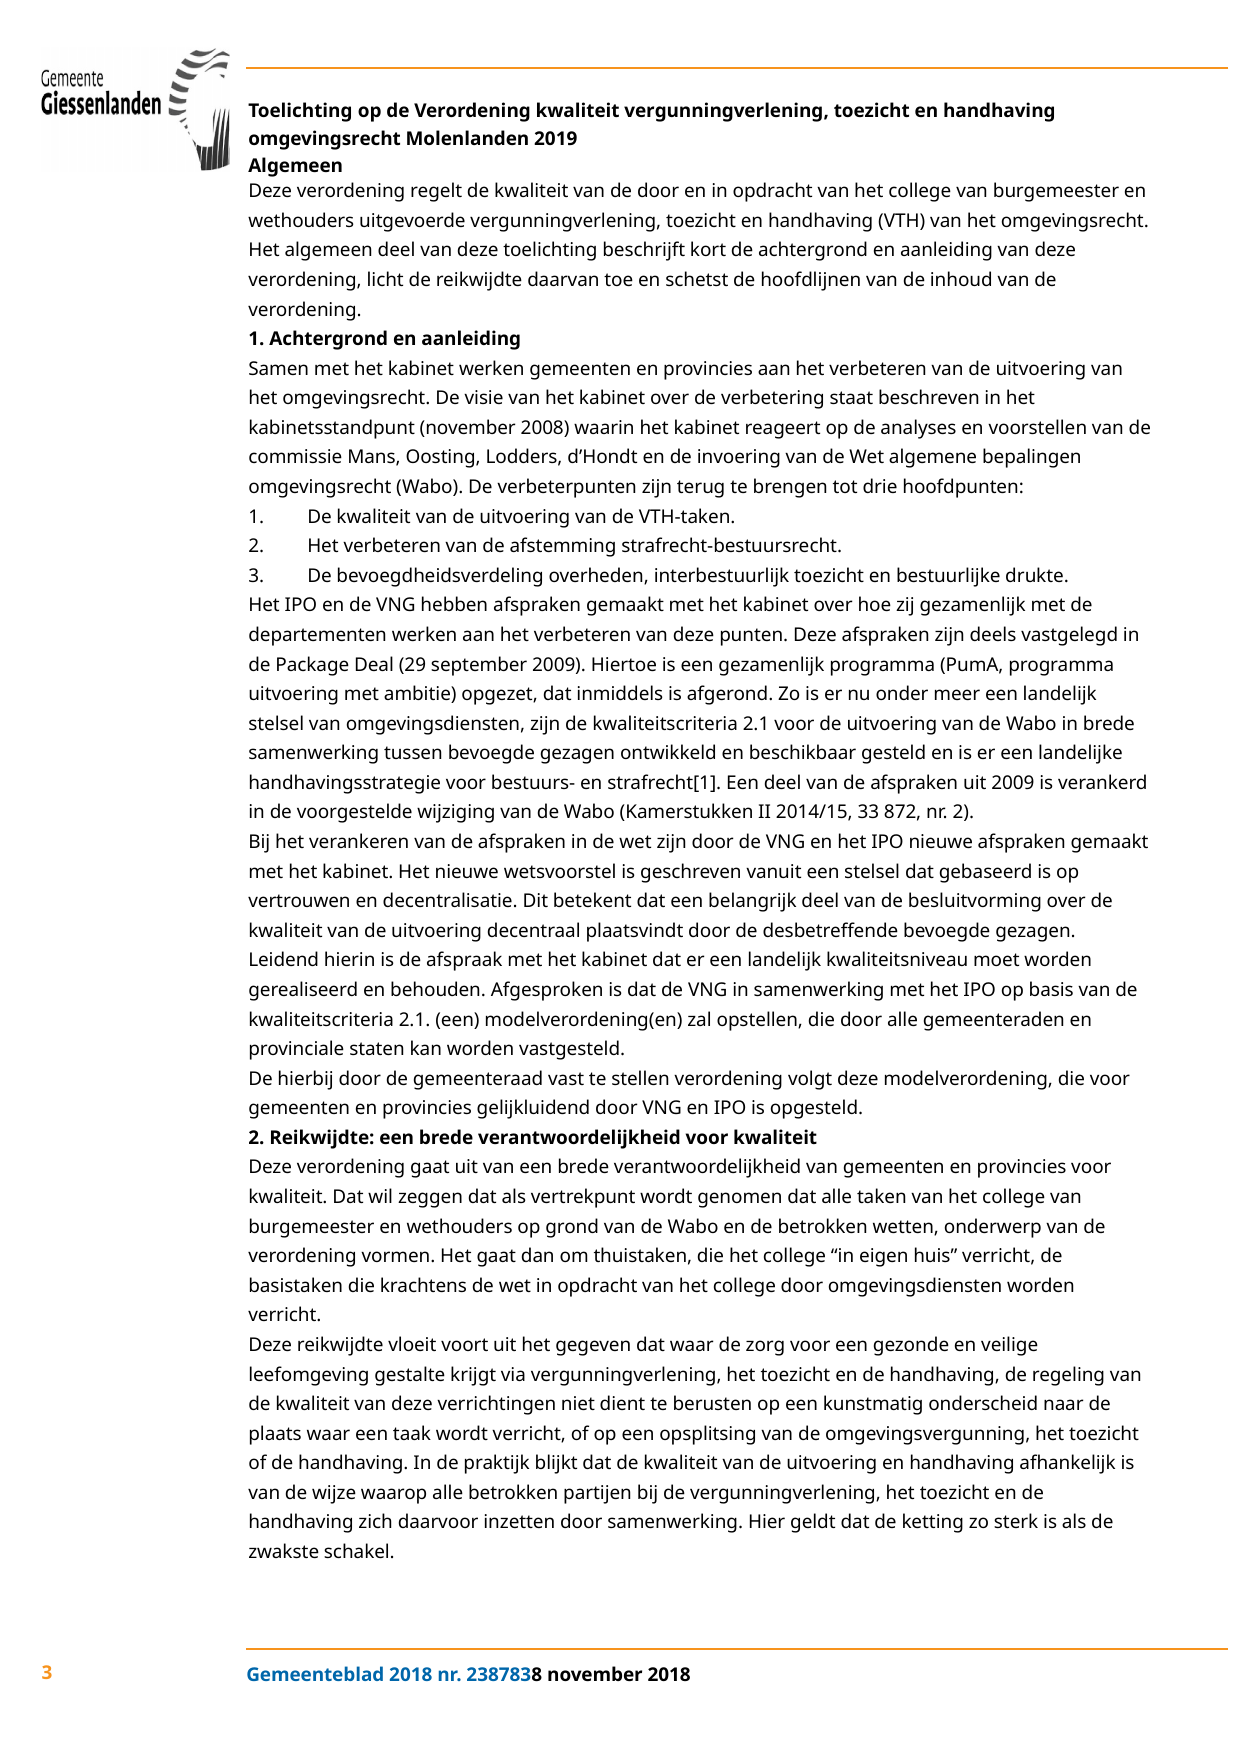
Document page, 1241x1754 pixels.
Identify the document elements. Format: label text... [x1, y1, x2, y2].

list De kwaliteit van de uitvoering van de VTH-taken. [248, 503, 1152, 529]
text Het IPO en de VNG hebben afspraken gemaakt met het kabinet over hoe zij gezamenlijk met de departementen werken aan het verbeteren van deze punten. Deze afspraken zijn deels vastgelegd in de Package Deal (29 september 2009). Hiertoe is een gezamenlijk programma (PumA, programma uitvoering met ambitie) opgezet, dat inmiddels is afgerond. Zo is er nu onder meer een landelijk stelsel van omgevingsdiensten, zijn de kwaliteitscriteria 2.1 voor de uitvoering van de Wabo in brede samenwerking tussen bevoegde gezagen ontwikkeld en beschikbaar gesteld en is er een landelijke handhavingsstrategie voor bestuurs- en strafrecht[1]. Een deel van de afspraken uit 2009 is verankerd in de voorgestelde wijziging van de Wabo (Kamerstukken II 2014/15, 33 872, nr. 2). [248, 592, 1152, 824]
list De bevoegdheidsverdeling overheden, interbestuurlijk toezicht en bestuurlijke drukte. [248, 562, 1152, 588]
text Toelichting op de Verordening kwaliteit vergunningverlening, toezicht en handhaving omgevingsrecht Molenlanden 2019 [248, 95, 1152, 152]
text Deze verordening regelt de kwaliteit van de door en in opdracht van het college van burgemeester en wethouders uitgevoerde vergunningverlening, toezicht en handhaving (VTH) van het omgevingsrecht. Het algemeen deel van deze toelichting beschrijft kort de achtergrond en aanleiding van deze verordening, licht de reikwijdte daarvan toe en schetst de hoofdlijnen van de inhoud van de verordening. [248, 177, 1152, 322]
text Algemeen [248, 152, 1152, 177]
text 2. Reikwijdte: een brede verantwoordelijkheid voor kwaliteit [248, 1124, 1152, 1150]
picture [41, 47, 231, 172]
text Bij het verankeren van de afspraken in de wet zijn door de VNG en het IPO nieuwe afspraken gemaakt met het kabinet. Het nieuwe wetsvoorstel is geschreven vanuit een stelsel dat gebaseerd is op vertrouwen en decentralisatie. Dit betekent dat een belangrijk deel van de besluitvorming over de kwaliteit van de uitvoering decentraal plaatsvindt door de desbetreffende bevoegde gezagen. Leidend hierin is de afspraak met het kabinet dat er een landelijk kwaliteitsniveau moet worden gerealiseerd en behouden. Afgesproken is dat de VNG in samenwerking met het IPO op basis van de kwaliteitscriteria 2.1. (een) modelverordening(en) zal opstellen, die door alle gemeenteraden en provinciale staten kan worden vastgesteld. [248, 828, 1152, 1061]
text Deze verordening gaat uit van een brede verantwoordelijkheid van gemeenten en provincies voor kwaliteit. Dat wil zeggen dat als vertrekpunt wordt genomen dat alle taken van het college van burgemeester en wethouders op grond van de Wabo en de betrokken wetten, onderwerp van de verordening vormen. Het gaat dan om thuistaken, die het college “in eigen huis” verricht, de basistaken die krachtens de wet in opdracht van het college door omgevingsdiensten worden verricht. [248, 1154, 1152, 1327]
text 1. Achtergrond en aanleiding [248, 325, 1152, 351]
list Het verbeteren van de afstemming strafrecht-bestuursrecht. [248, 532, 1152, 558]
text Samen met het kabinet werken gemeenten en provincies aan het verbeteren van de uitvoering van het omgevingsrecht. De visie van het kabinet over de verbetering staat beschreven in het kabinetsstandpunt (november 2008) waarin het kabinet reageert op de analyses en voorstellen van de commissie Mans, Oosting, Lodders, d’Hondt en de invoering van de Wet algemene bepalingen omgevingsrecht (Wabo). De verbeterpunten zijn terug te brengen tot drie hoofdpunten: [248, 355, 1152, 499]
text Deze reikwijdte vloeit voort uit het gegeven dat waar de zorg voor een gezonde en veilige leefomgeving gestalte krijgt via vergunningverlening, het toezicht en de handhaving, de regeling van de kwaliteit van deze verrichtingen niet dient te berusten op een kunstmatig onderscheid naar de plaats waar een taak wordt verricht, of op een opsplitsing van de omgevingsvergunning, het toezicht of de handhaving. In de praktijk blijkt dat de kwaliteit van de uitvoering en handhaving afhankelijk is van de wijze waarop alle betrokken partijen bij de vergunningverlening, het toezicht en de handhaving zich daarvoor inzetten door samenwerking. Hier geldt dat de ketting zo sterk is als de zwakste schakel. [248, 1331, 1152, 1564]
text De hierbij door de gemeenteraad vast te stellen verordening volgt deze modelverordening, die voor gemeenten en provincies gelijkluidend door VNG en IPO is opgesteld. [248, 1065, 1152, 1120]
